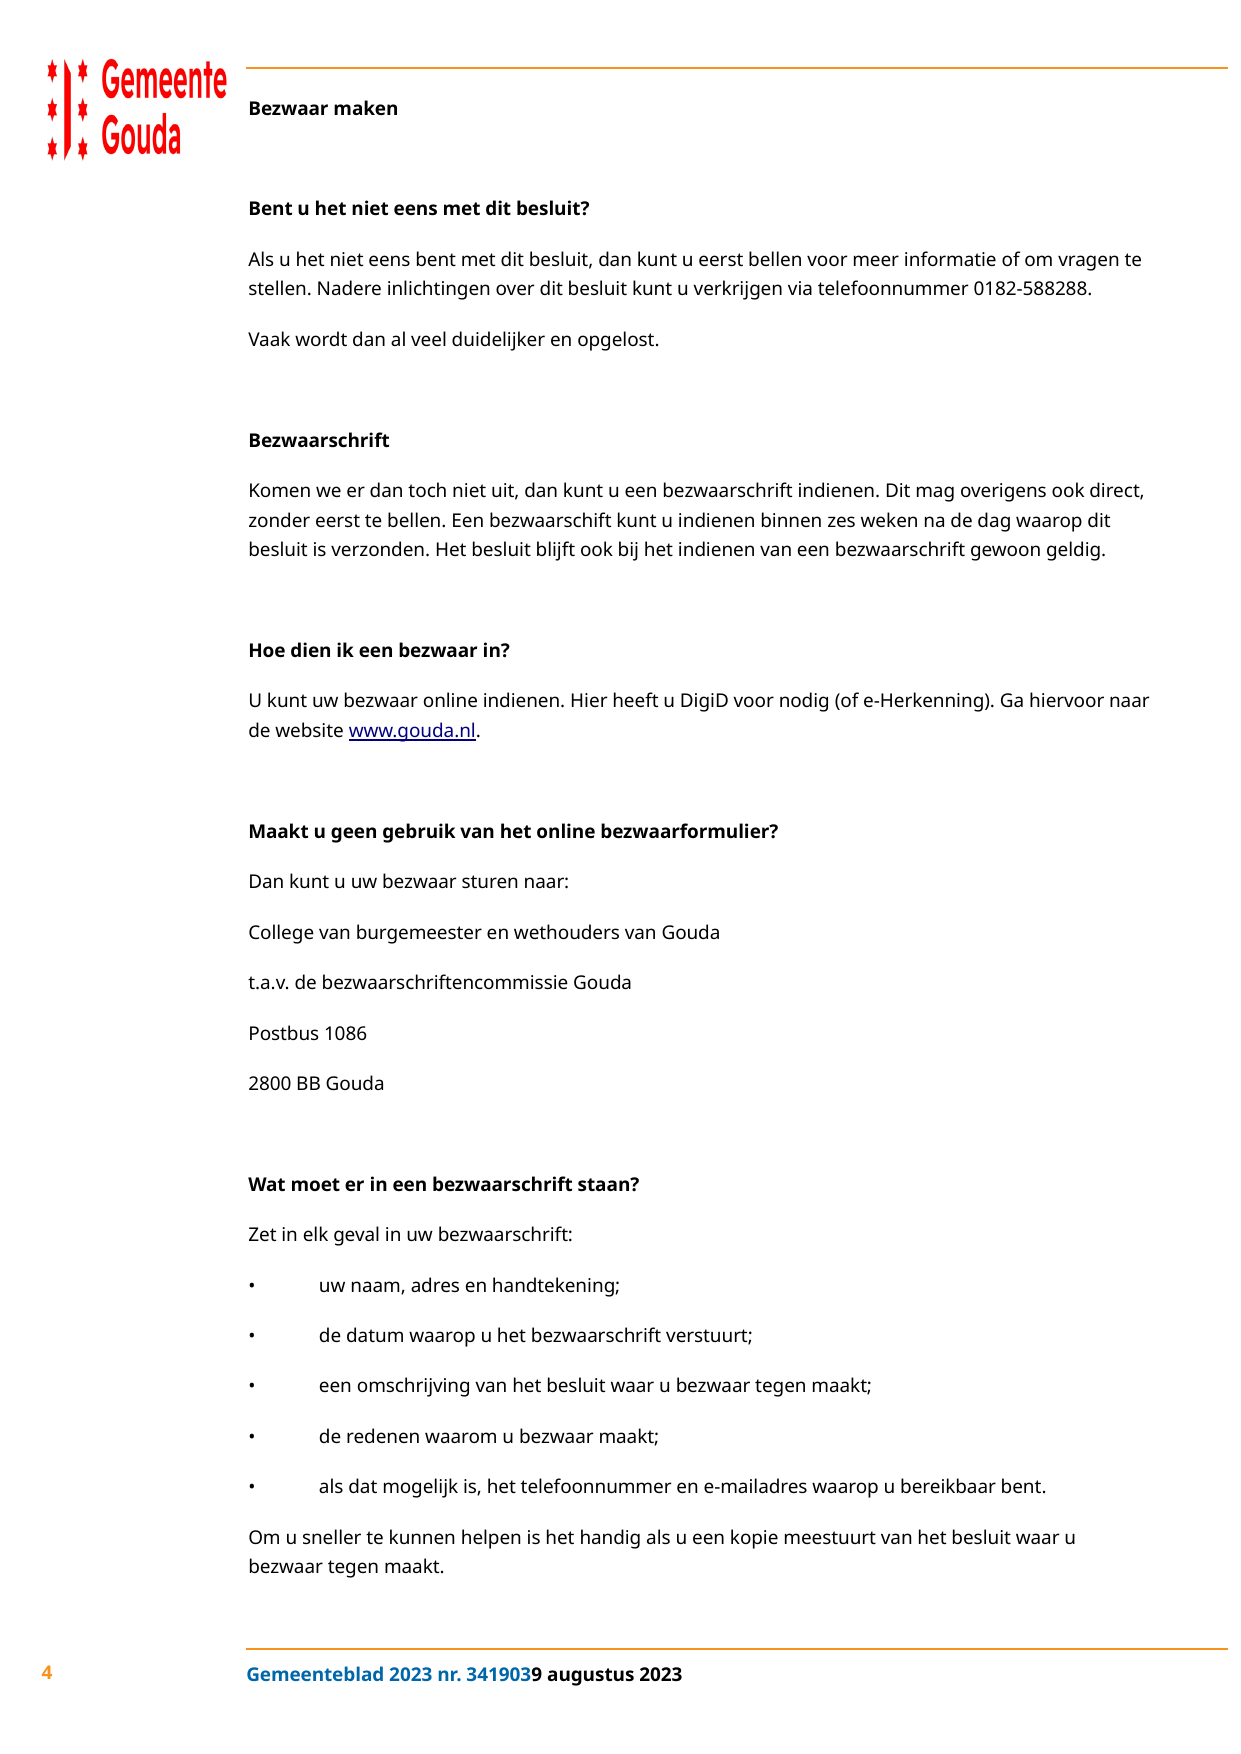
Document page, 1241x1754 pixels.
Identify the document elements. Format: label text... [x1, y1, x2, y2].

text Vaak wordt dan al veel duidelijker en opgelost. [248, 326, 1152, 352]
text • de redenen waarom u bezwaar maakt; [248, 1423, 1152, 1449]
text U kunt uw bezwaar online indienen. Hier heeft u DigiD voor nodig (of e-Herkenning). Ga hiervoor naar de website www.gouda.nl. [248, 688, 1152, 743]
text College van burgemeester en wethouders van Gouda [248, 919, 1152, 945]
text • uw naam, adres en handtekening; [248, 1272, 1152, 1298]
text Wat moet er in een bezwaarschrift staan? [248, 1171, 1152, 1197]
text Dan kunt u uw bezwaar sturen naar: [248, 868, 1152, 894]
text Bezwaarschrift [248, 427, 1152, 453]
text • de datum waarop u het bezwaarschrift verstuurt; [248, 1322, 1152, 1348]
picture [41, 47, 231, 172]
text Bezwaar maken [248, 95, 1152, 121]
text 2800 BB Gouda [248, 1070, 1152, 1096]
text • een omschrijving van het besluit waar u bezwaar tegen maakt; [248, 1373, 1152, 1398]
text Als u het niet eens bent met dit besluit, dan kunt u eerst bellen voor meer informatie of om vragen te stellen. Nadere inlichtingen over dit besluit kunt u verkrijgen via telefoonnummer 0182-588288. [248, 246, 1152, 301]
text t.a.v. de bezwaarschriftencommissie Gouda [248, 969, 1152, 995]
text Bent u het niet eens met dit besluit? [248, 196, 1152, 221]
text • als dat mogelijk is, het telefoonnummer en e-mailadres waarop u bereikbaar bent. [248, 1473, 1152, 1499]
text Zet in elk geval in uw bezwaarschrift: [248, 1221, 1152, 1247]
text Maakt u geen gebruik van het online bezwaarformulier? [248, 818, 1152, 844]
text Komen we er dan toch niet uit, dan kunt u een bezwaarschrift indienen. Dit mag overigens ook direct, zonder eerst te bellen. Een bezwaarschift kunt u indienen binnen zes weken na de dag waarop dit besluit is verzonden. Het besluit blijft ook bij het indienen van een bezwaarschrift gewoon geldig. [248, 477, 1152, 562]
text Postbus 1086 [248, 1020, 1152, 1046]
text Hoe dien ik een bezwaar in? [248, 637, 1152, 663]
text Om u sneller te kunnen helpen is het handig als u een kopie meestuurt van het besluit waar u bezwaar tegen maakt. [248, 1524, 1152, 1579]
